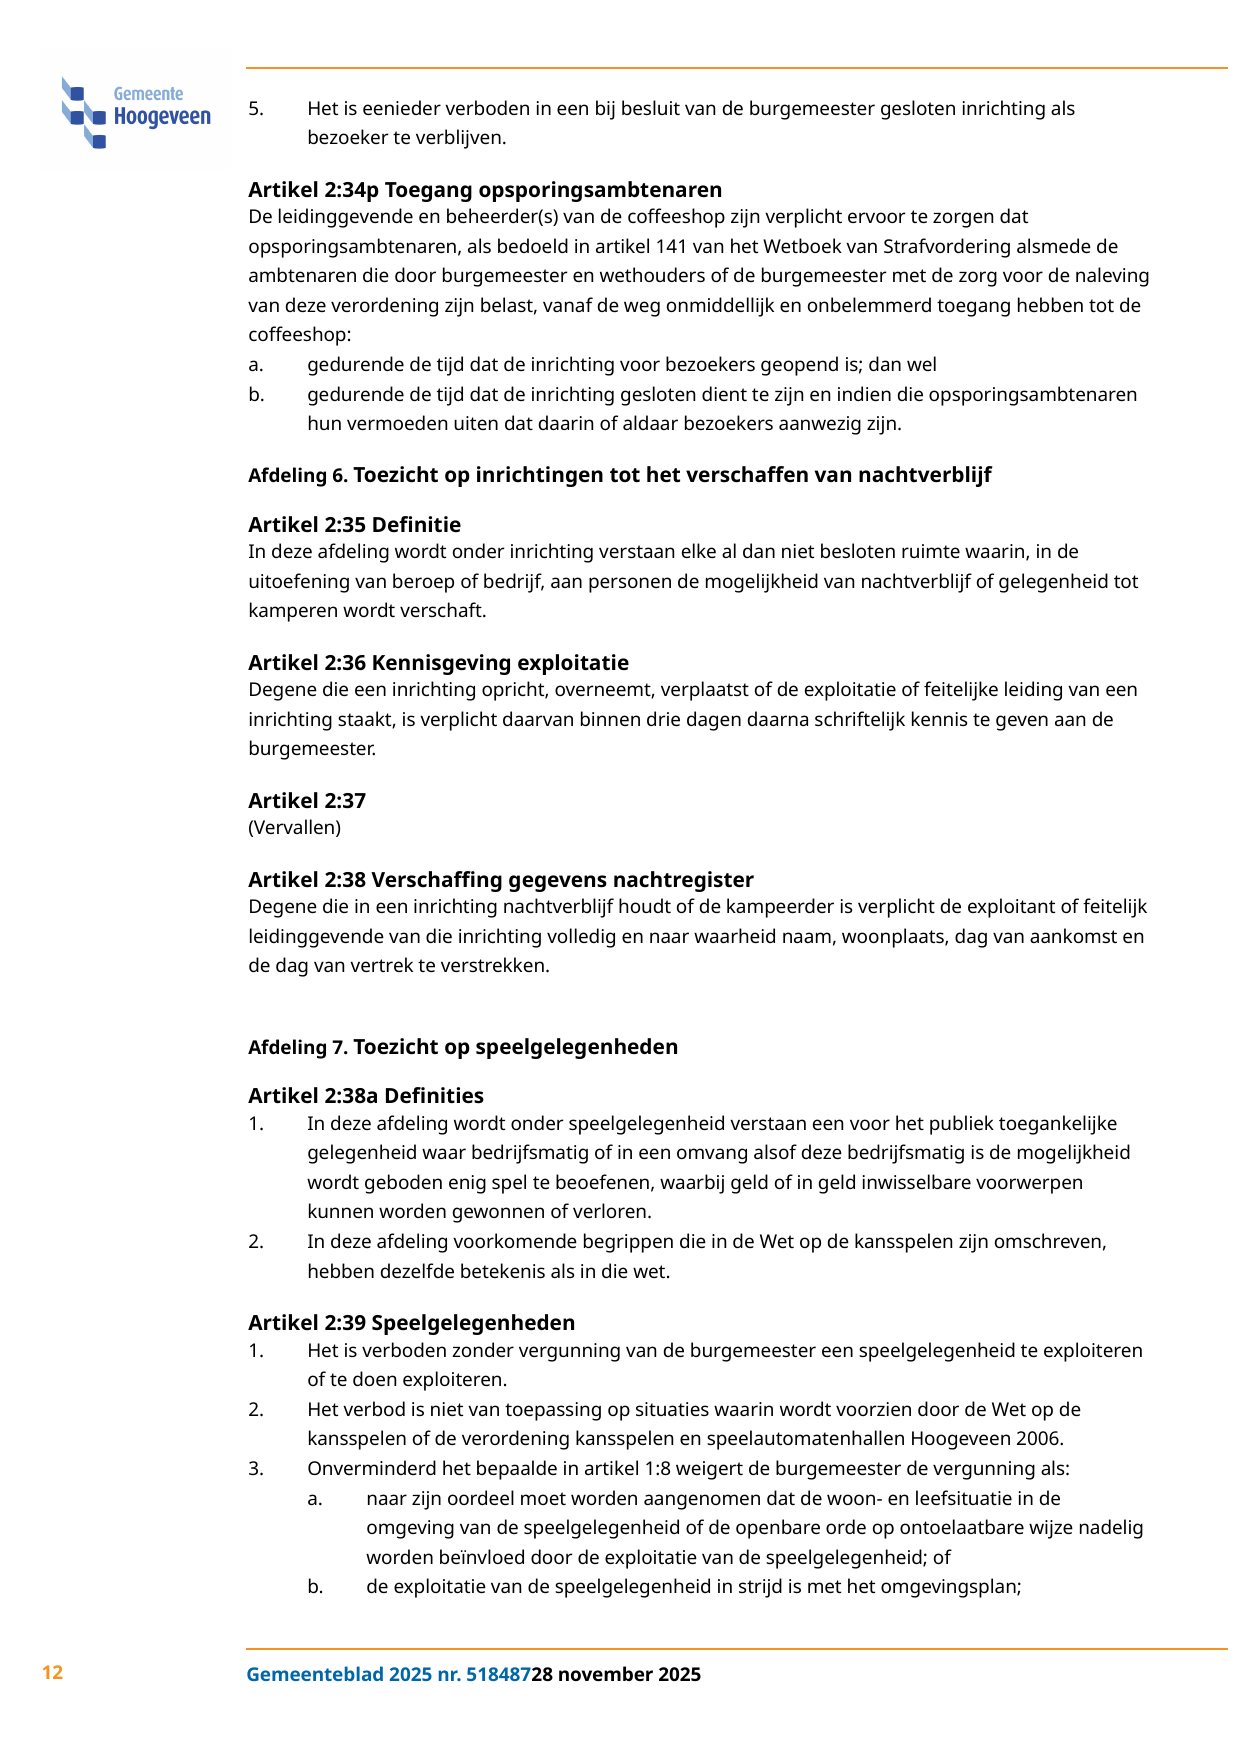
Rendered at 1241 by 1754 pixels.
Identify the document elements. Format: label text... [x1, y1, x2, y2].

picture [41, 47, 231, 172]
text Artikel 2:35 Definitie [248, 510, 1152, 538]
text In deze afdeling wordt onder inrichting verstaan elke al dan niet besloten ruimte waarin, in de uitoefening van beroep of bedrijf, aan personen de mogelijkheid van nachtverblijf of gelegenheid tot kamperen wordt verschaft. [248, 538, 1152, 623]
text De leidinggevende en beheerder(s) van de coffeeshop zijn verplicht ervoor te zorgen dat opsporingsambtenaren, als bedoeld in artikel 141 van het Wetboek van Strafvordering alsmede de ambtenaren die door burgemeester en wethouders of de burgemeester met de zorg voor de naleving van deze verordening zijn belast, vanaf de weg onmiddellijk en onbelemmerd toegang hebben tot de coffeeshop: [248, 203, 1152, 347]
list de exploitatie van de speelgelegenheid in strijd is met het omgevingsplan; [307, 1573, 1152, 1599]
list Het is eenieder verboden in een bij besluit van de burgemeester gesloten inrichting als bezoeker te verblijven. [248, 95, 1152, 150]
text Artikel 2:34p Toegang opsporingsambtenaren [248, 175, 1152, 203]
text Artikel 2:38 Verschaffing gegevens nachtregister [248, 865, 1152, 893]
text Artikel 2:39 Speelgelegenheden [248, 1308, 1152, 1337]
list naar zijn oordeel moet worden aangenomen dat de woon- en leefsituatie in de omgeving van de speelgelegenheid of de openbare orde op ontoelaatbare wijze nadelig worden beïnvloed door de exploitatie van de speelgelegenheid; of [307, 1485, 1152, 1569]
list In deze afdeling wordt onder speelgelegenheid verstaan een voor het publiek toegankelijke gelegenheid waar bedrijfsmatig of in een omvang alsof deze bedrijfsmatig is de mogelijkheid wordt geboden enig spel te beoefenen, waarbij geld of in geld inwisselbare voorwerpen kunnen worden gewonnen of verloren. [248, 1110, 1152, 1224]
text Afdeling 6. Toezicht op inrichtingen tot het verschaffen van nachtverblijf [248, 461, 1152, 489]
text Afdeling 7. Toezicht op speelgelegenheden [248, 1032, 1152, 1061]
text Degene die in een inrichting nachtverblijf houdt of de kampeerder is verplicht de exploitant of feitelijk leidinggevende van die inrichting volledig en naar waarheid naam, woonplaats, dag van aankomst en de dag van vertrek te verstrekken. [248, 893, 1152, 978]
text Artikel 2:37 [248, 786, 1152, 814]
list Het is verboden zonder vergunning van de burgemeester een speelgelegenheid te exploiteren of te doen exploiteren. [248, 1337, 1152, 1392]
text Degene die een inrichting opricht, overneemt, verplaatst of de exploitatie of feitelijke leiding van een inrichting staakt, is verplicht daarvan binnen drie dagen daarna schriftelijk kennis te geven aan de burgemeester. [248, 676, 1152, 761]
list gedurende de tijd dat de inrichting gesloten dient te zijn en indien die opsporingsambtenaren hun vermoeden uiten dat daarin of aldaar bezoekers aanwezig zijn. [248, 381, 1152, 436]
text Artikel 2:36 Kennisgeving exploitatie [248, 648, 1152, 676]
text Artikel 2:38a Definities [248, 1082, 1152, 1110]
list Het verbod is niet van toepassing op situaties waarin wordt voorzien door de Wet op de kansspelen of de verordening kansspelen en speelautomatenhallen Hoogeveen 2006. [248, 1396, 1152, 1451]
text (Vervallen) [248, 814, 1152, 840]
list In deze afdeling voorkomende begrippen die in de Wet op de kansspelen zijn omschreven, hebben dezelfde betekenis als in die wet. [248, 1228, 1152, 1284]
list Onverminderd het bepaalde in artikel 1:8 weigert de burgemeester de vergunning als: [248, 1455, 1152, 1481]
list gedurende de tijd dat de inrichting voor bezoekers geopend is; dan wel [248, 351, 1152, 377]
